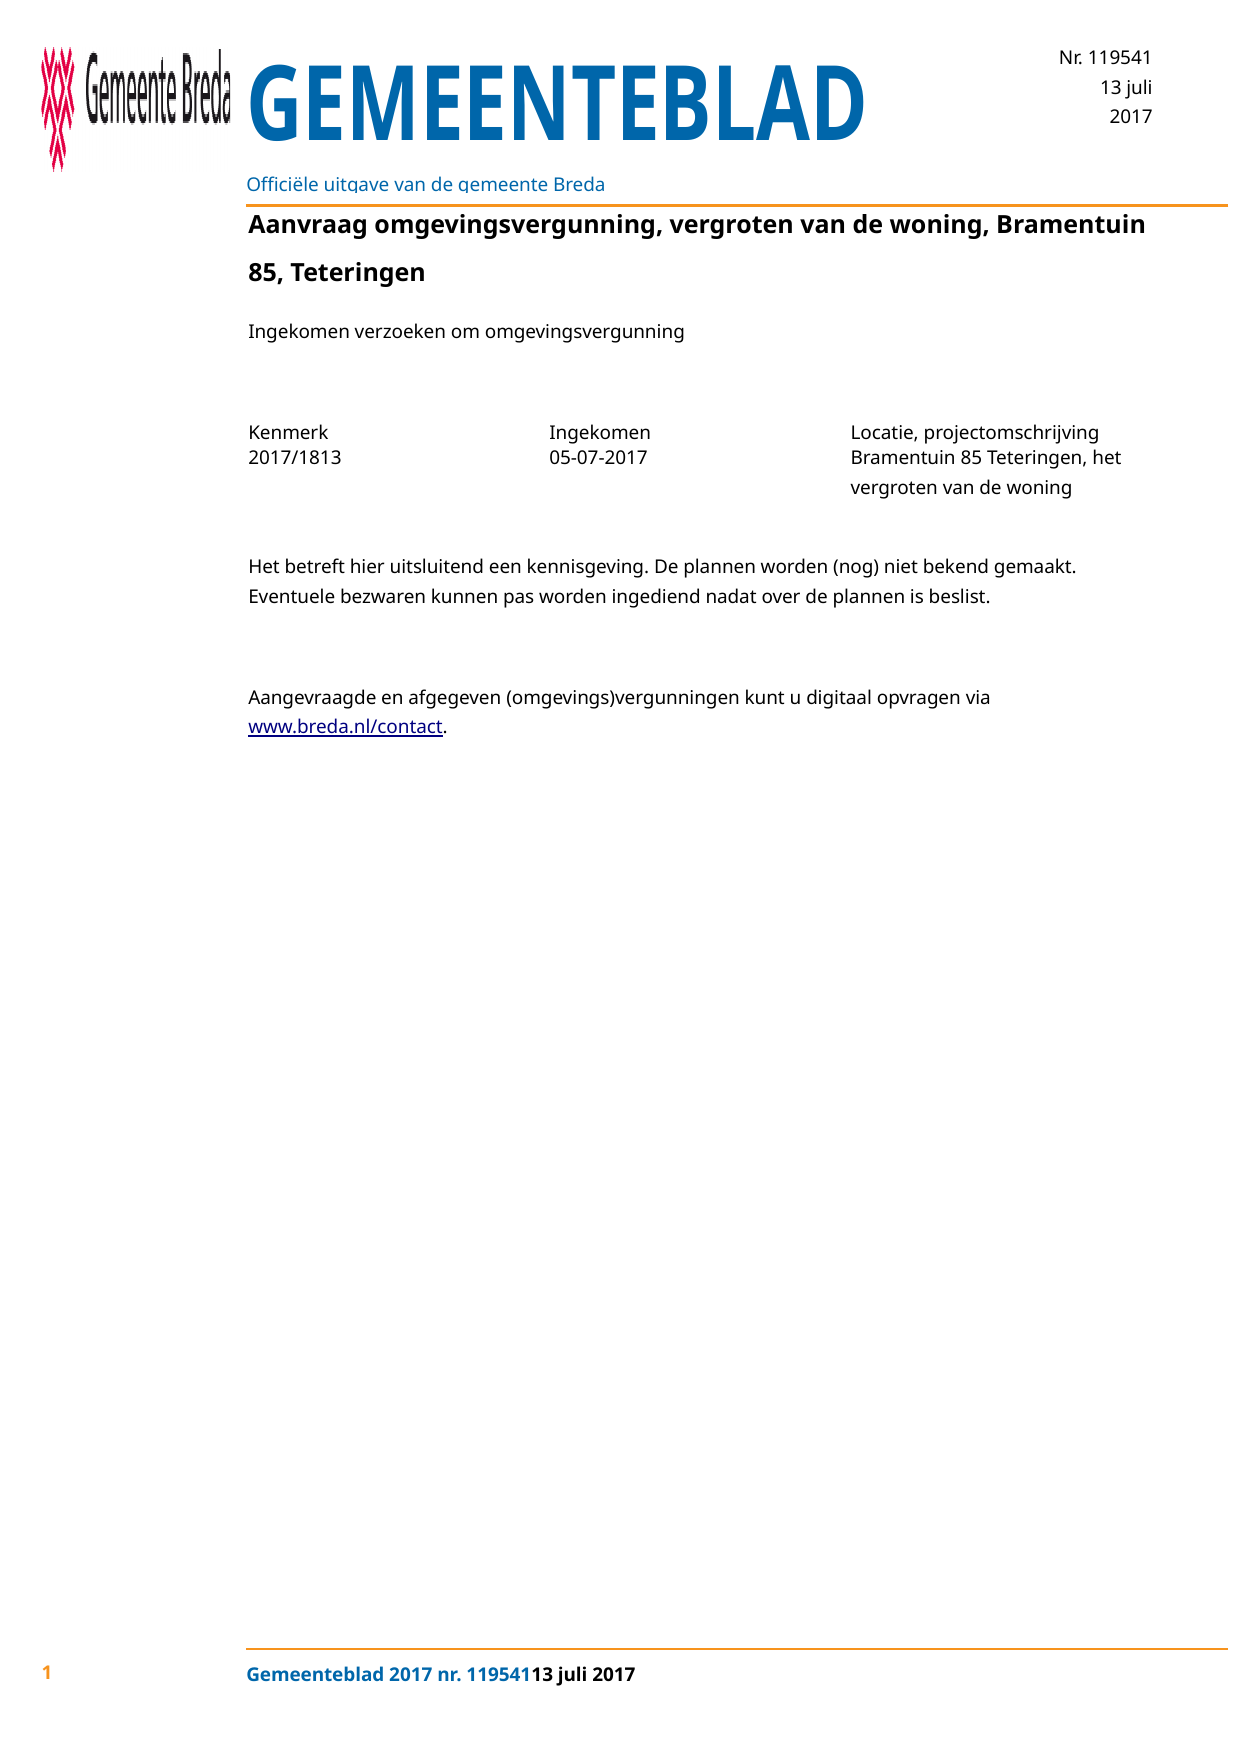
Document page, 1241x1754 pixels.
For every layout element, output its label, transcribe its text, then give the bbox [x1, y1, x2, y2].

table_cell 2017/1813 [248, 445, 549, 500]
text Aangevraagde en afgegeven (omgevings)vergunningen kunt u digitaal opvragen via www.breda.nl/contact. [248, 684, 1152, 739]
table_header Locatie, projectomschrijving [850, 419, 1152, 444]
text Ingekomen verzoeken om omgevingsvergunning [248, 318, 1152, 344]
table_header Kenmerk [248, 419, 549, 444]
text Aanvraag omgevingsvergunning, vergroten van de woning, Bramentuin 85, Teteringen [248, 207, 1152, 288]
table_cell Bramentuin 85 Teteringen, het vergroten van de woning [850, 445, 1152, 500]
picture [41, 47, 231, 172]
table_header Ingekomen [549, 419, 850, 444]
text Het betreft hier uitsluitend een kennisgeving. De plannen worden (nog) niet bekend gemaakt. Eventuele bezwaren kunnen pas worden ingediend nadat over de plannen is beslist. [248, 553, 1152, 609]
table_cell 05-07-2017 [549, 445, 850, 500]
